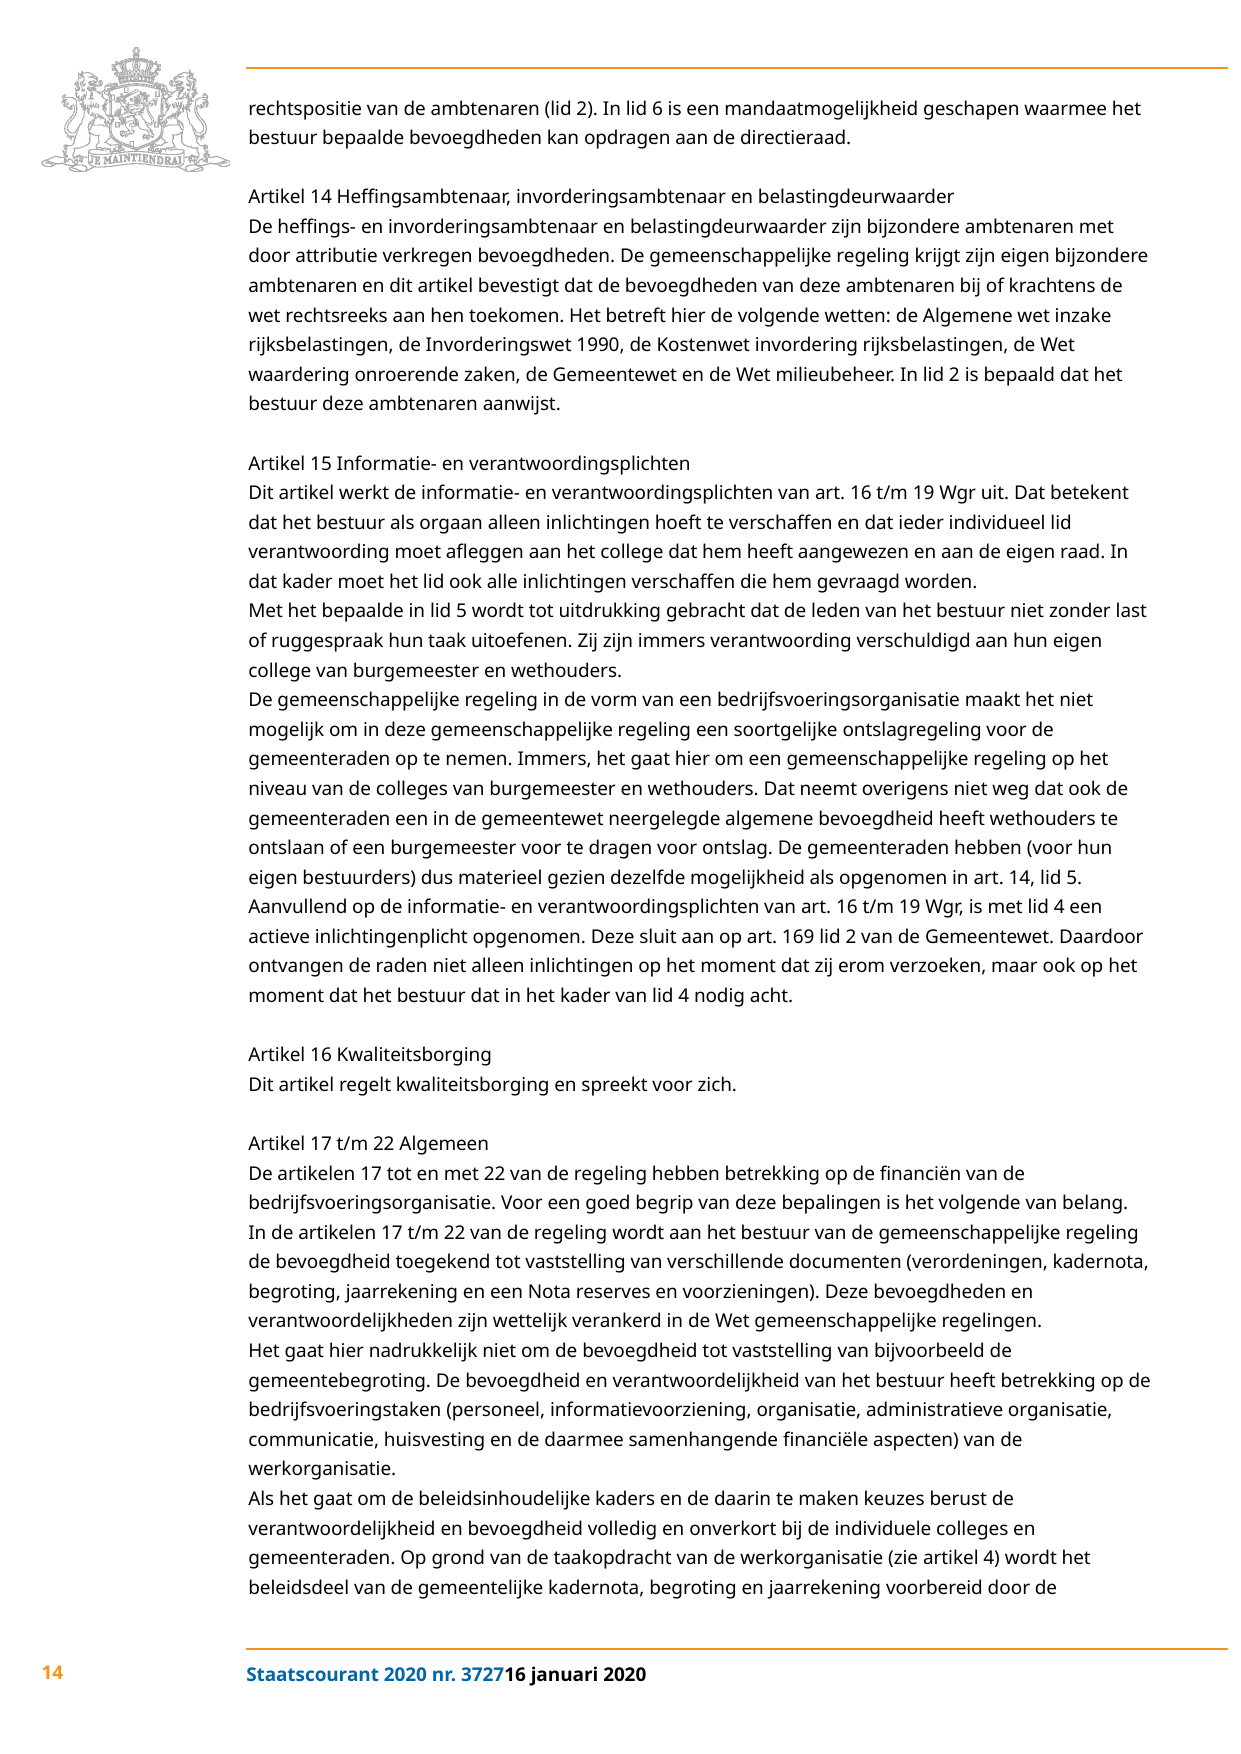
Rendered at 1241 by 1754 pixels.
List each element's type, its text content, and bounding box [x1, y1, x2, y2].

text Het gaat hier nadrukkelijk niet om de bevoegdheid tot vaststelling van bijvoorbeeld de gemeentebegroting. De bevoegdheid en verantwoordelijkheid van het bestuur heeft betrekking op de bedrijfsvoeringstaken (personeel, informatievoorziening, organisatie, administratieve organisatie, communicatie, huisvesting en de daarmee samenhangende financiële aspecten) van de werkorganisatie. [248, 1337, 1152, 1481]
text In de artikelen 17 t/m 22 van de regeling wordt aan het bestuur van de gemeenschappelijke regeling de bevoegdheid toegekend tot vaststelling van verschillende documenten (verordeningen, kadernota, begroting, jaarrekening en een Nota reserves en voorzieningen). Deze bevoegdheden en verantwoordelijkheden zijn wettelijk verankerd in de Wet gemeenschappelijke regelingen. [248, 1219, 1152, 1333]
text Artikel 14 Heffingsambtenaar, invorderingsambtenaar en belastingdeurwaarder [248, 183, 1152, 209]
text Dit artikel regelt kwaliteitsborging en spreekt voor zich. [248, 1071, 1152, 1097]
text De artikelen 17 tot en met 22 van de regeling hebben betrekking op de financiën van de bedrijfsvoeringsorganisatie. Voor een goed begrip van deze bepalingen is het volgende van belang. [248, 1160, 1152, 1215]
text Met het bepaalde in lid 5 wordt tot uitdrukking gebracht dat de leden van het bestuur niet zonder last of ruggespraak hun taak uitoefenen. Zij zijn immers verantwoording verschuldigd aan hun eigen college van burgemeester en wethouders. [248, 598, 1152, 683]
text Aanvullend op de informatie- en verantwoordingsplichten van art. 16 t/m 19 Wgr, is met lid 4 een actieve inlichtingenplicht opgenomen. Deze sluit aan op art. 169 lid 2 van de Gemeentewet. Daardoor ontvangen de raden niet alleen inlichtingen op het moment dat zij erom verzoeken, maar ook op het moment dat het bestuur dat in het kader van lid 4 nodig acht. [248, 893, 1152, 1008]
text De gemeenschappelijke regeling in de vorm van een bedrijfsvoeringsorganisatie maakt het niet mogelijk om in deze gemeenschappelijke regeling een soortgelijke ontslagregeling voor de gemeenteraden op te nemen. Immers, het gaat hier om een gemeenschappelijke regeling op het niveau van de colleges van burgemeester en wethouders. Dat neemt overigens niet weg dat ook de gemeenteraden een in de gemeentewet neergelegde algemene bevoegdheid heeft wethouders te ontslaan of een burgemeester voor te dragen voor ontslag. De gemeenteraden hebben (voor hun eigen bestuurders) dus materieel gezien dezelfde mogelijkheid als opgenomen in art. 14, lid 5. [248, 686, 1152, 890]
text Artikel 16 Kwaliteitsborging [248, 1041, 1152, 1067]
text Artikel 17 t/m 22 Algemeen [248, 1130, 1152, 1156]
text Als het gaat om de beleidsinhoudelijke kaders en de daarin te maken keuzes berust de verantwoordelijkheid en bevoegdheid volledig en onverkort bij de individuele colleges en gemeenteraden. Op grond van de taakopdracht van de werkorganisatie (zie artikel 4) wordt het beleidsdeel van de gemeentelijke kadernota, begroting en jaarrekening voorbereid door de [248, 1485, 1152, 1600]
text De heffings- en invorderingsambtenaar en belastingdeurwaarder zijn bijzondere ambtenaren met door attributie verkregen bevoegdheden. De gemeenschappelijke regeling krijgt zijn eigen bijzondere ambtenaren en dit artikel bevestigt dat de bevoegdheden van deze ambtenaren bij of krachtens de wet rechtsreeks aan hen toekomen. Het betreft hier de volgende wetten: de Algemene wet inzake rijksbelastingen, de Invorderingswet 1990, de Kostenwet invordering rijksbelastingen, de Wet waardering onroerende zaken, de Gemeentewet en de Wet milieubeheer. In lid 2 is bepaald dat het bestuur deze ambtenaren aanwijst. [248, 213, 1152, 416]
picture [41, 47, 231, 172]
text Artikel 15 Informatie- en verantwoordingsplichten [248, 450, 1152, 476]
text rechtspositie van de ambtenaren (lid 2). In lid 6 is een mandaatmogelijkheid geschapen waarmee het bestuur bepaalde bevoegdheden kan opdragen aan de directieraad. [248, 95, 1152, 150]
text Dit artikel werkt de informatie- en verantwoordingsplichten van art. 16 t/m 19 Wgr uit. Dat betekent dat het bestuur als orgaan alleen inlichtingen hoeft te verschaffen en dat ieder individueel lid verantwoording moet afleggen aan het college dat hem heeft aangewezen en aan de eigen raad. In dat kader moet het lid ook alle inlichtingen verschaffen die hem gevraagd worden. [248, 479, 1152, 594]
